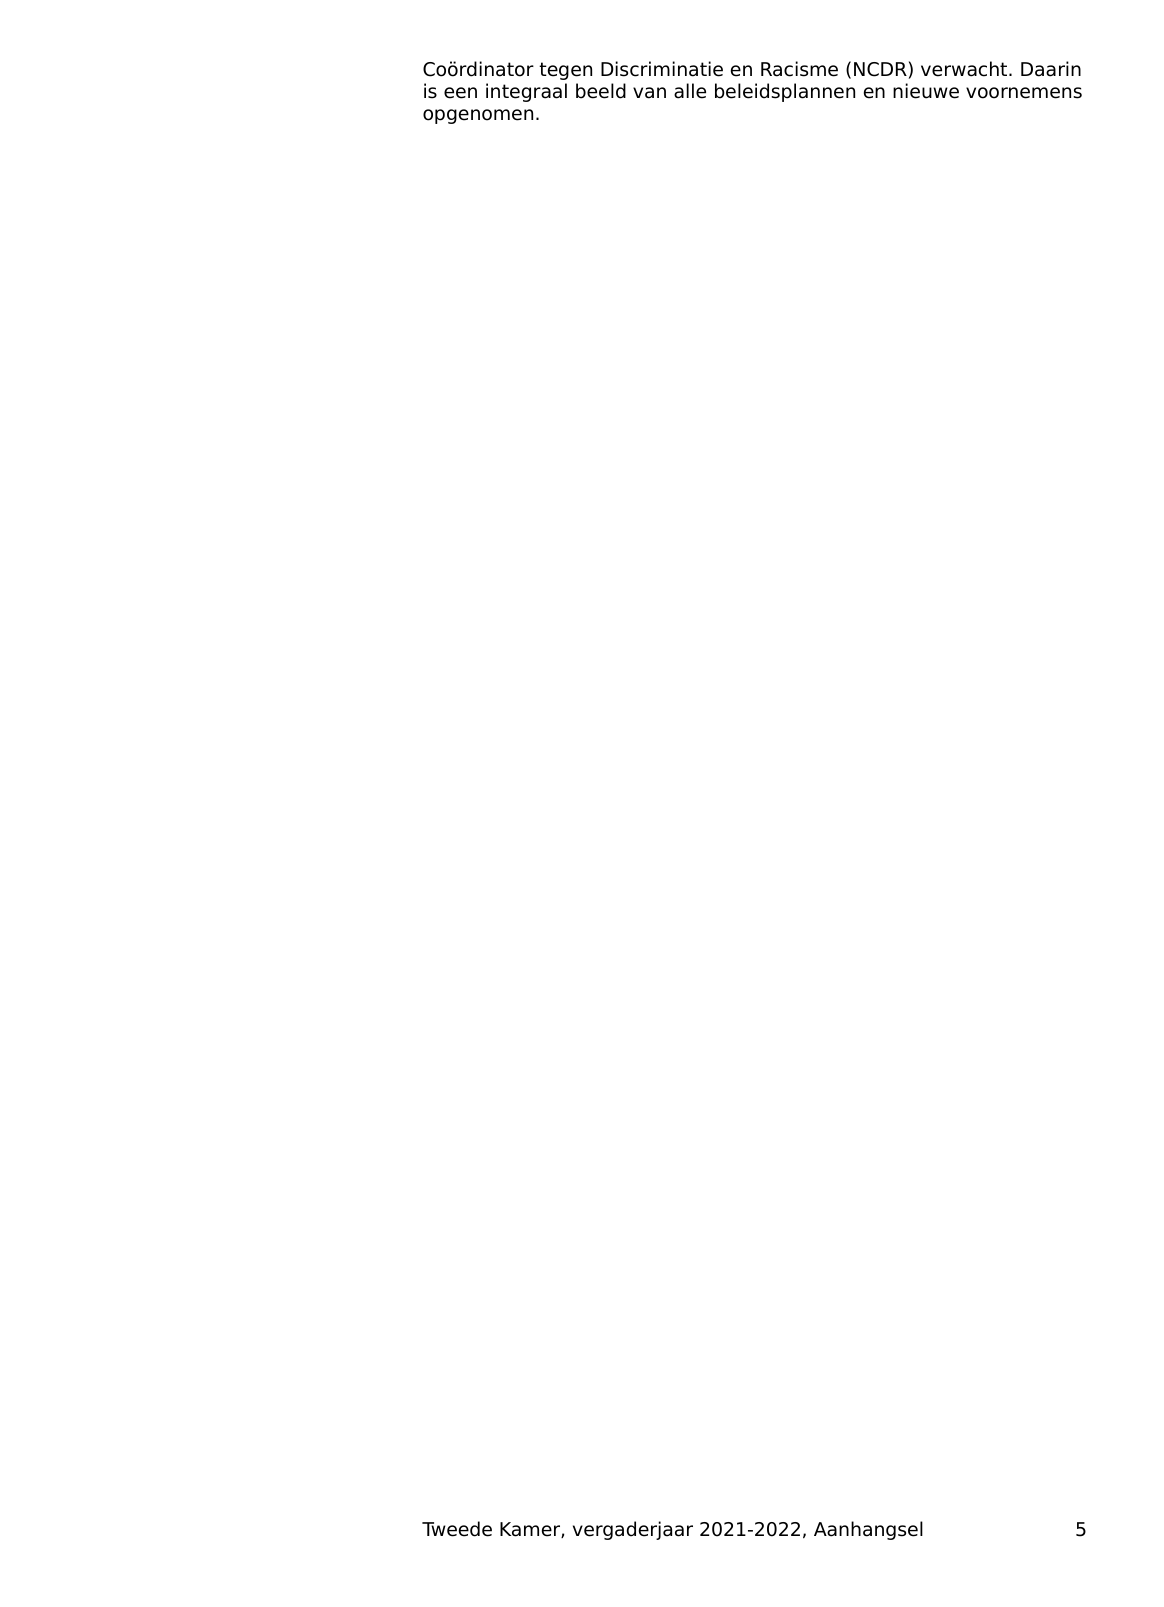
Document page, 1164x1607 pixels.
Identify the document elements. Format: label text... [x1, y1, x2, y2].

text Coördinator tegen Discriminatie en Racisme (NCDR) verwacht. Daarin is een integraal beeld van alle beleidsplannen en nieuwe voornemens opgenomen. [422, 59, 1087, 125]
